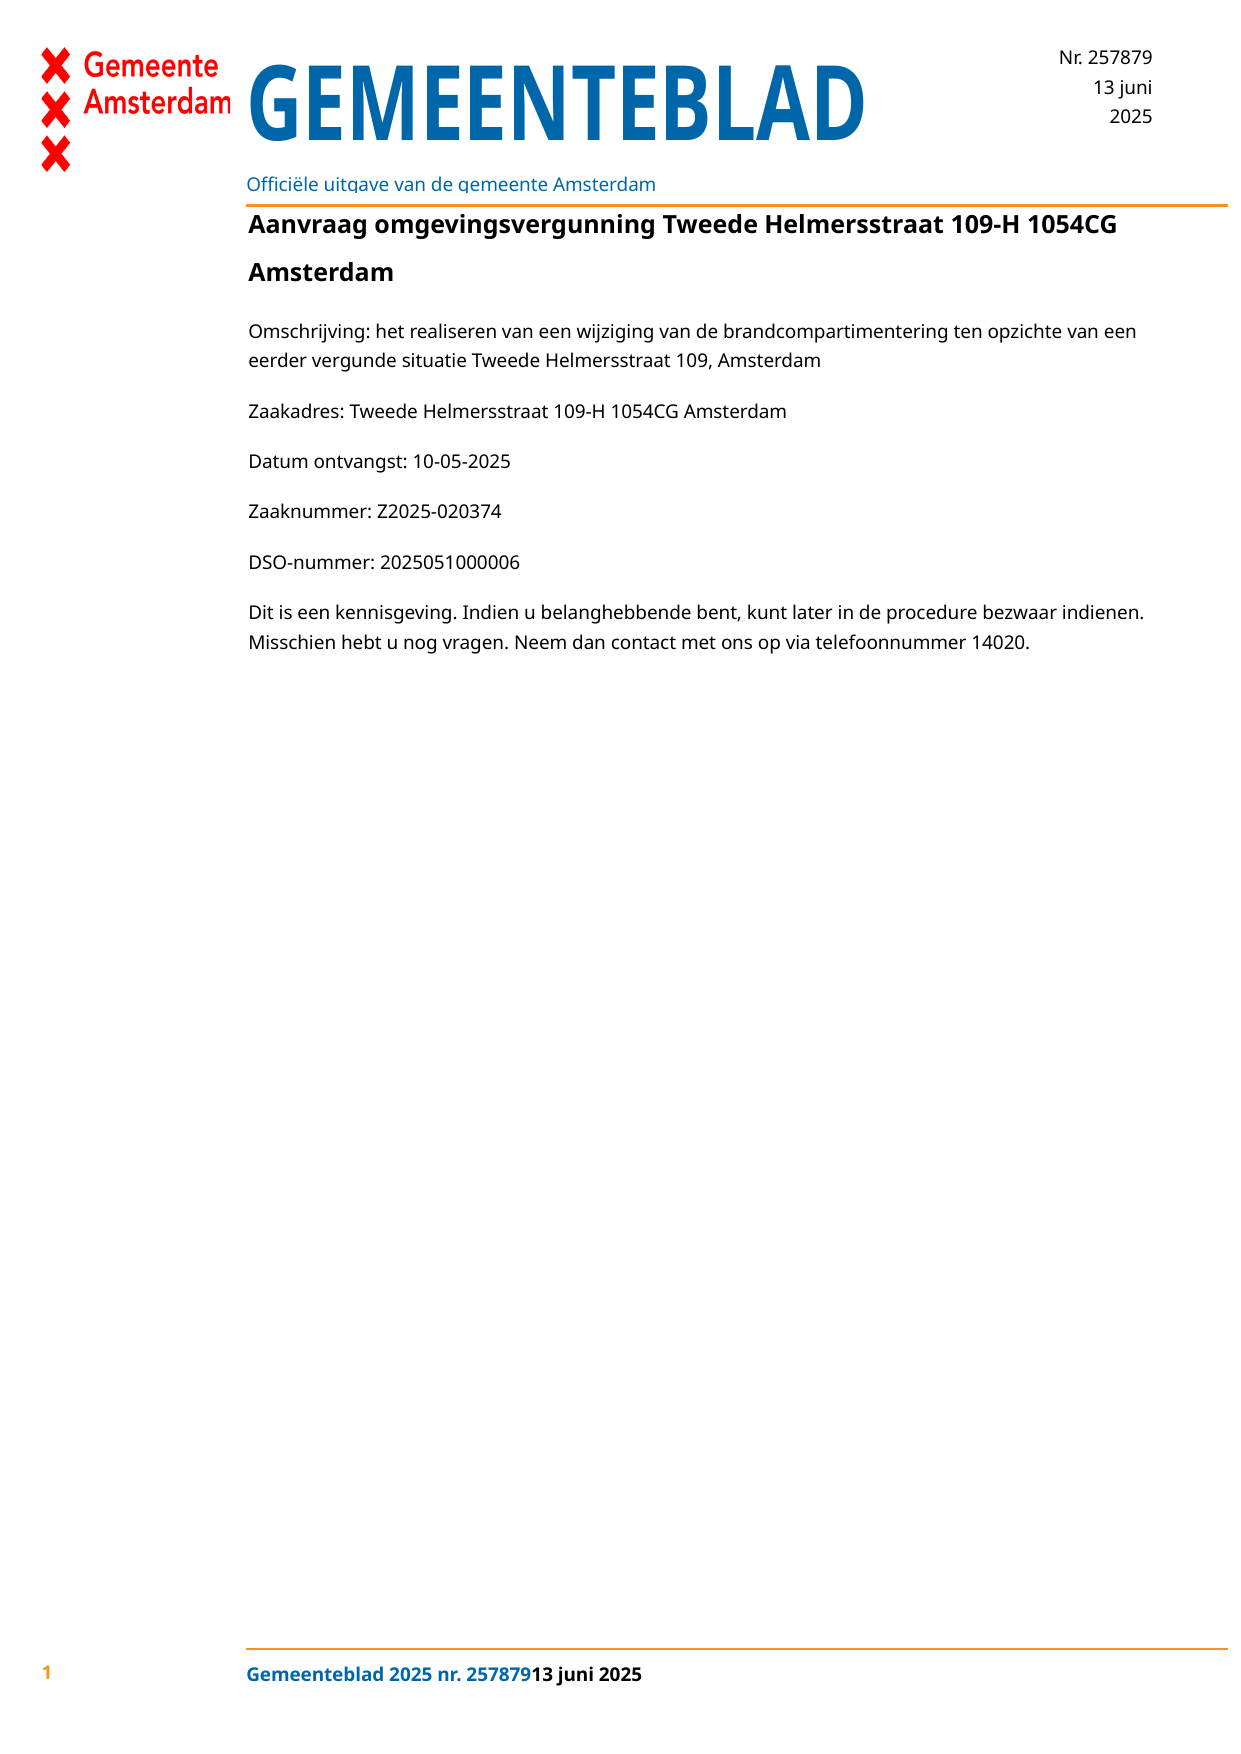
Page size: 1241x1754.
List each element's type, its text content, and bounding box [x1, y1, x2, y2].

text Omschrijving: het realiseren van een wijziging van de brandcompartimentering ten opzichte van een eerder vergunde situatie Tweede Helmersstraat 109, Amsterdam [248, 318, 1152, 373]
text Dit is een kennisgeving. Indien u belanghebbende bent, kunt later in de procedure bezwaar indienen. Misschien hebt u nog vragen. Neem dan contact met ons op via telefoonnummer 14020. [248, 599, 1152, 655]
text Zaaknummer: Z2025-020374 [248, 499, 1152, 524]
text Zaakadres: Tweede Helmersstraat 109-H 1054CG Amsterdam [248, 398, 1152, 424]
text Aanvraag omgevingsvergunning Tweede Helmersstraat 109-H 1054CG Amsterdam [248, 207, 1152, 288]
text Datum ontvangst: 10-05-2025 [248, 448, 1152, 474]
text DSO-nummer: 2025051000006 [248, 549, 1152, 575]
picture [41, 47, 231, 172]
